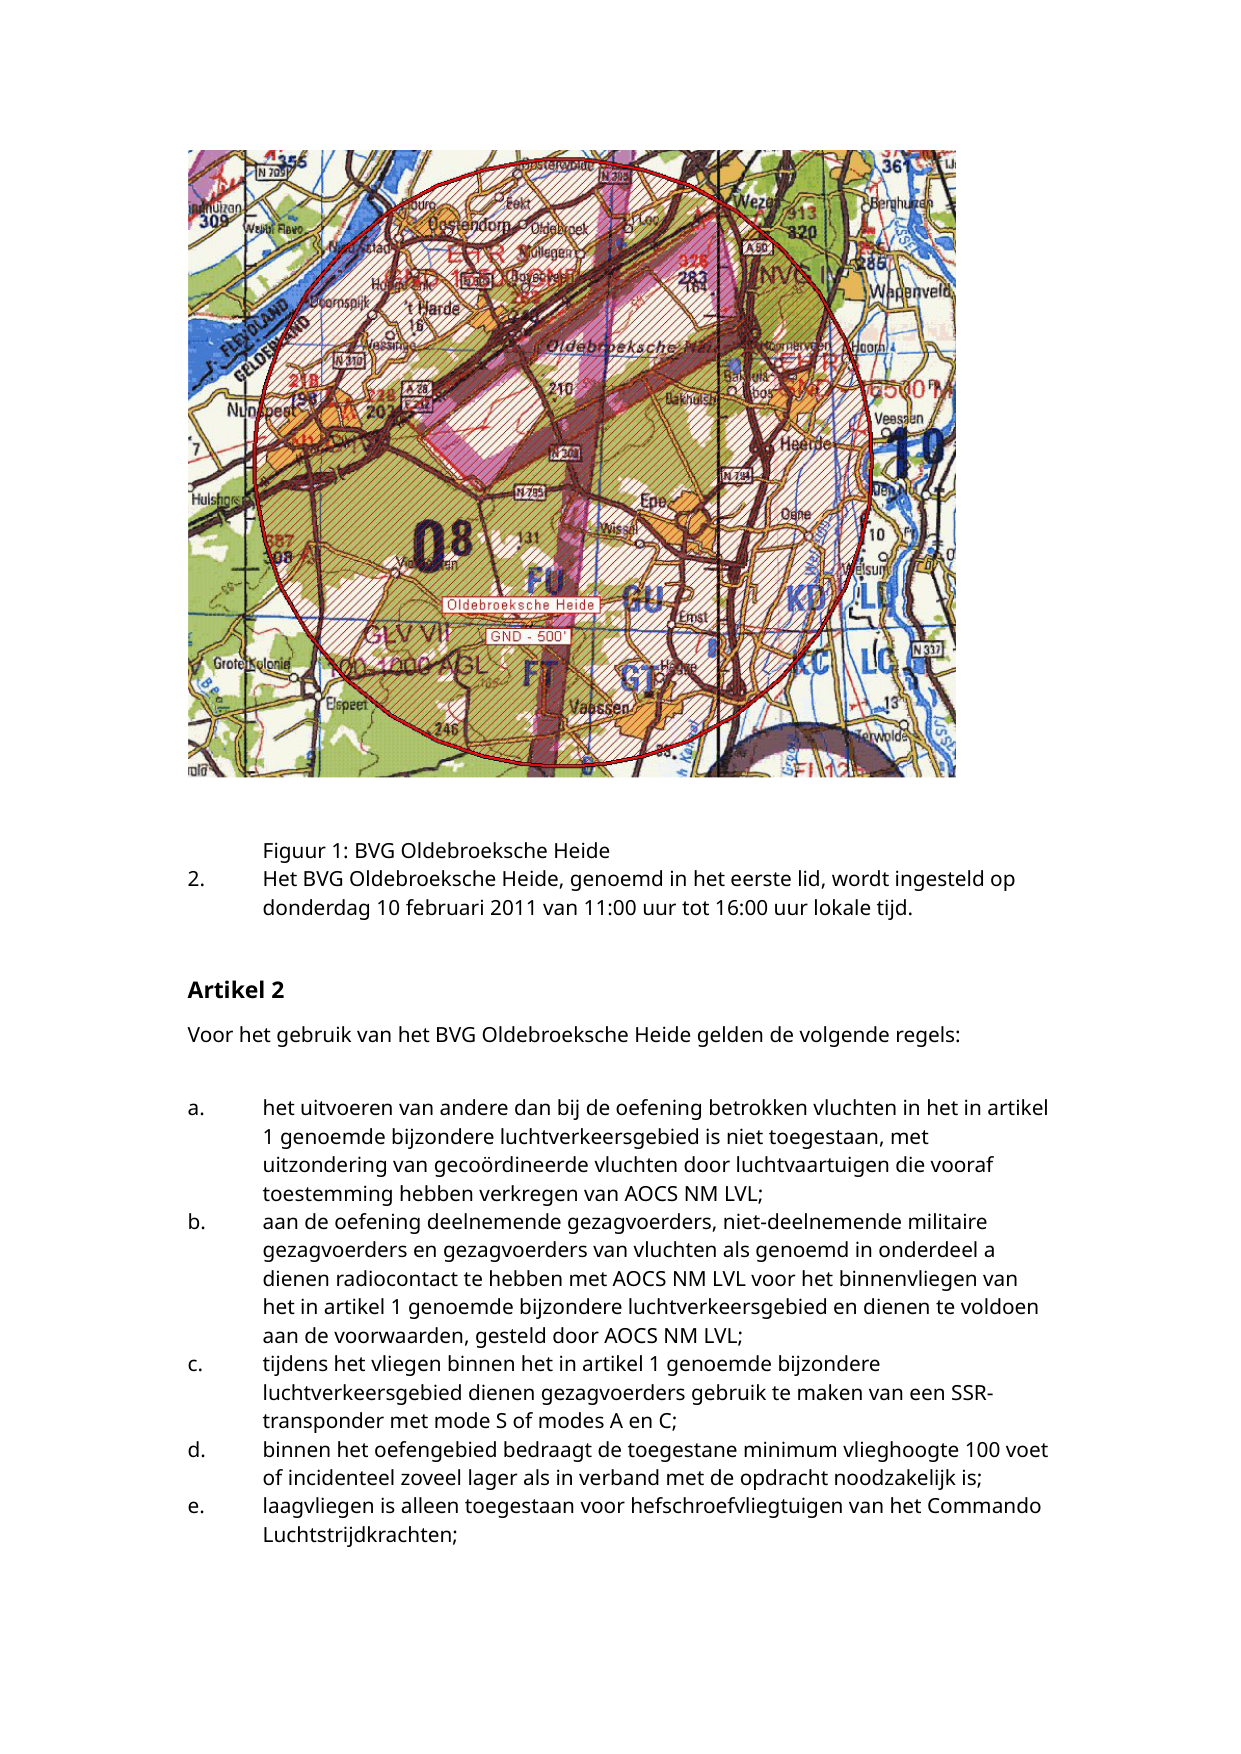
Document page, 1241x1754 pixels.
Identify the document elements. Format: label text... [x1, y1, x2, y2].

list tijdens het vliegen binnen het in artikel 1 genoemde bijzondere luchtverkeersgebied dienen gezagvoerders gebruik te maken van een SSR-transponder met mode S of modes A en C; [187, 1349, 1053, 1435]
list het uitvoeren van andere dan bij de oefening betrokken vluchten in het in artikel 1 genoemde bijzondere luchtverkeersgebied is niet toegestaan, met uitzondering van gecoördineerde vluchten door luchtvaartuigen die vooraf toestemming hebben verkregen van AOCS NM LVL; [187, 1093, 1053, 1207]
list Het BVG Oldebroeksche Heide, genoemd in het eerste lid, wordt ingesteld op donderdag 10 februari 2011 van 11:00 uur tot 16:00 uur lokale tijd. [187, 864, 1053, 921]
subtitle Artikel 2 [187, 974, 1053, 1005]
list aan de oefening deelnemende gezagvoerders, niet-deelnemende militaire gezagvoerders en gezagvoerders van vluchten als genoemd in onderdeel a dienen radiocontact te hebben met AOCS NM LVL voor het binnenvliegen van het in artikel 1 genoemde bijzondere luchtverkeersgebied en dienen te voldoen aan de voorwaarden, gesteld door AOCS NM LVL; [187, 1207, 1053, 1349]
list laagvliegen is alleen toegestaan voor hefschroefvliegtuigen van het Commando Luchtstrijdkrachten; [187, 1492, 1053, 1548]
picture [187, 150, 956, 778]
list Figuur 1: BVG Oldebroeksche Heide [187, 836, 1053, 864]
list binnen het oefengebied bedraagt de toegestane minimum vlieghoogte 100 voet of incidenteel zoveel lager als in verband met de opdracht noodzakelijk is; [187, 1435, 1053, 1492]
text Voor het gebruik van het BVG Oldebroeksche Heide gelden de volgende regels: [187, 1020, 1053, 1048]
